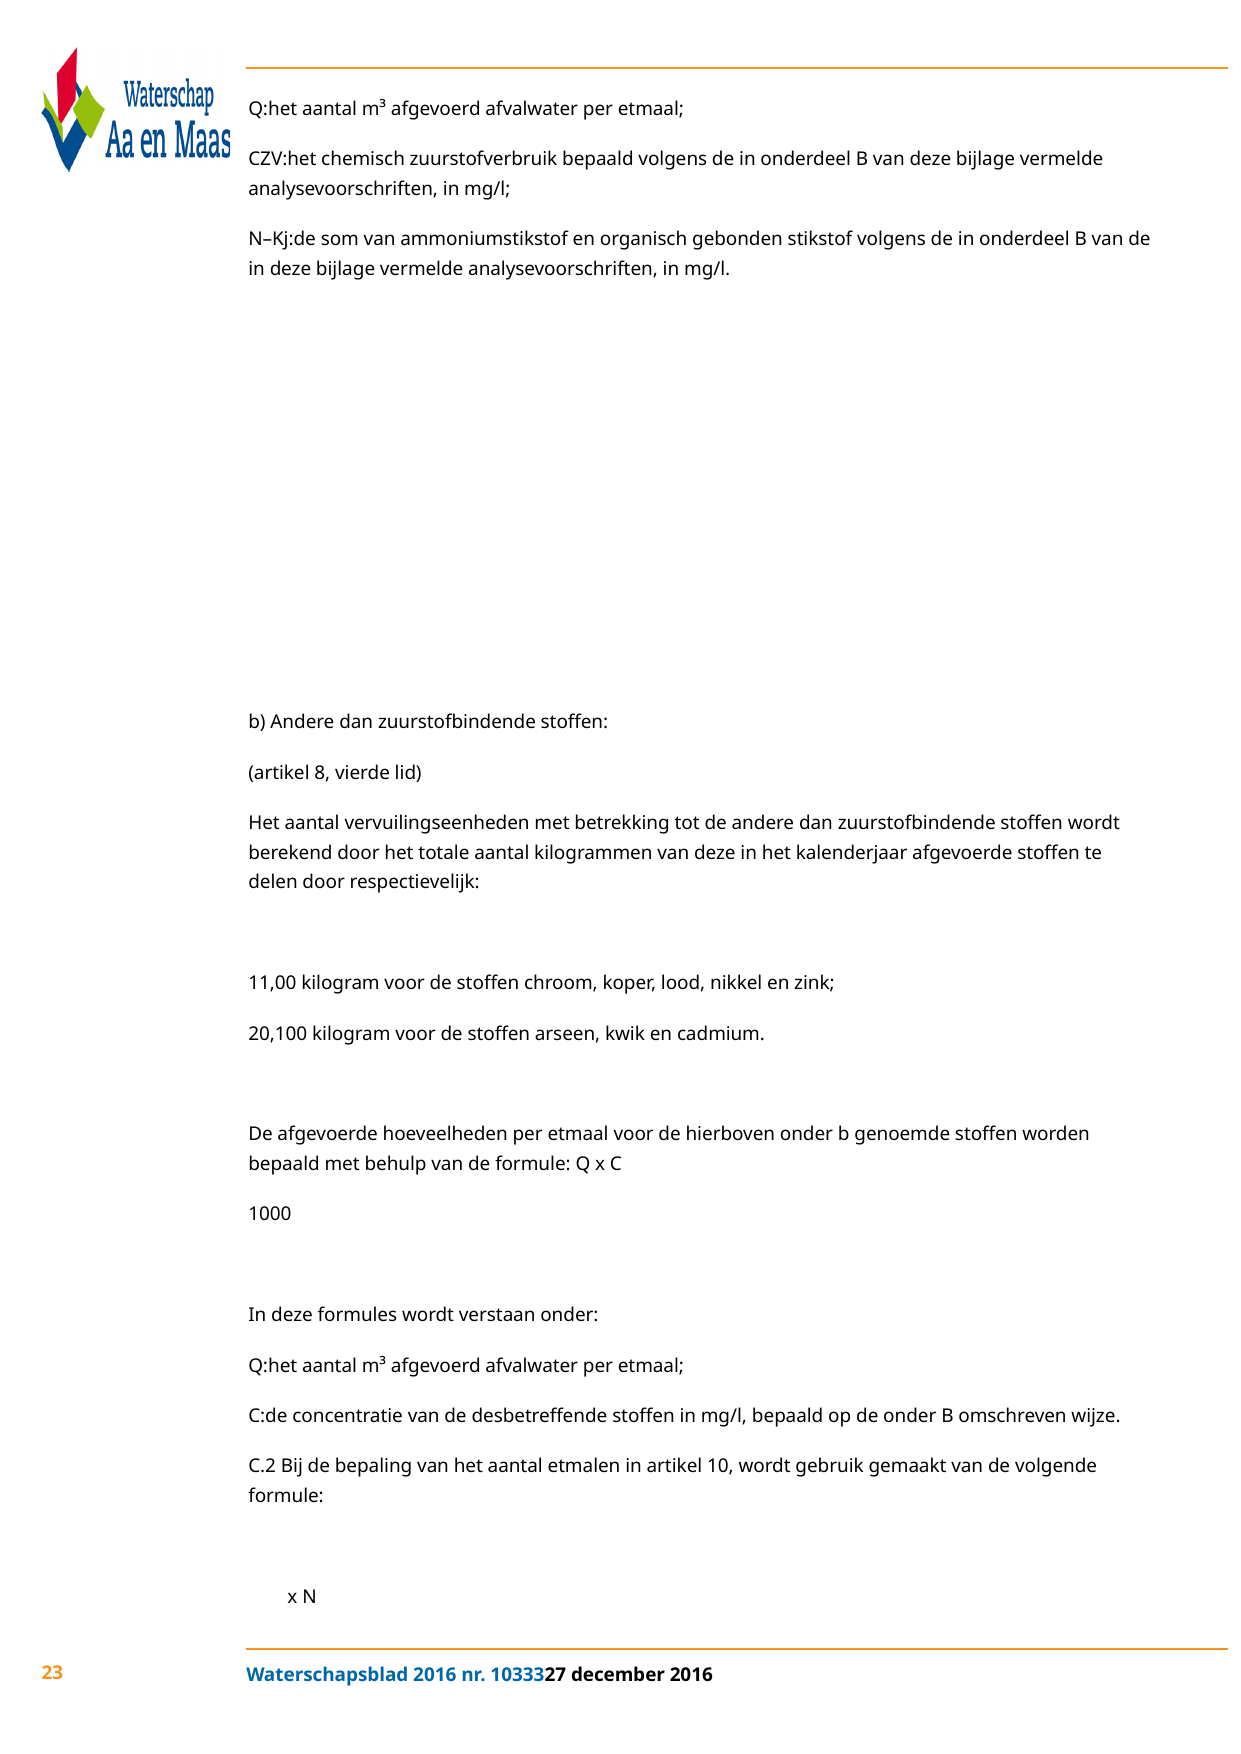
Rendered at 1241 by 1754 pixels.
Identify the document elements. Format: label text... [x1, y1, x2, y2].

text De afgevoerde hoeveelheden per etmaal voor de hierboven onder b genoemde stoffen worden bepaald met behulp van de formule: Q x C [248, 1121, 1152, 1176]
text C:de concentratie van de desbetreffende stoffen in mg/l, bepaald op de onder B omschreven wijze. [248, 1402, 1152, 1428]
text Q:het aantal m³ afgevoerd afvalwater per etmaal; [248, 95, 1152, 121]
text x N [248, 1583, 1152, 1609]
text N–Kj:de som van ammoniumstikstof en organisch gebonden stikstof volgens de in onderdeel B van de in deze bijlage vermelde analysevoorschriften, in mg/l. [248, 225, 1152, 281]
text 11,00 kilogram voor de stoffen chroom, koper, lood, nikkel en zink; [248, 969, 1152, 995]
text 20,100 kilogram voor de stoffen arseen, kwik en cadmium. [248, 1020, 1152, 1046]
text C.2 Bij de bepaling van het aantal etmalen in artikel 10, wordt gebruik gemaakt van de volgende formule: [248, 1453, 1152, 1508]
text b) Andere dan zuurstofbindende stoffen: [248, 708, 1152, 734]
text 1000 [248, 1201, 1152, 1226]
text Q:het aantal m³ afgevoerd afvalwater per etmaal; [248, 1352, 1152, 1378]
text In deze formules wordt verstaan onder: [248, 1301, 1152, 1327]
text (artikel 8, vierde lid) [248, 759, 1152, 785]
text Het aantal vervuilingseenheden met betrekking tot de andere dan zuurstofbindende stoffen wordt berekend door het totale aantal kilogrammen van deze in het kalenderjaar afgevoerde stoffen te delen door respectievelijk: [248, 809, 1152, 894]
picture [41, 47, 231, 172]
text CZV:het chemisch zuurstofverbruik bepaald volgens de in onderdeel B van deze bijlage vermelde analysevoorschriften, in mg/l; [248, 145, 1152, 201]
